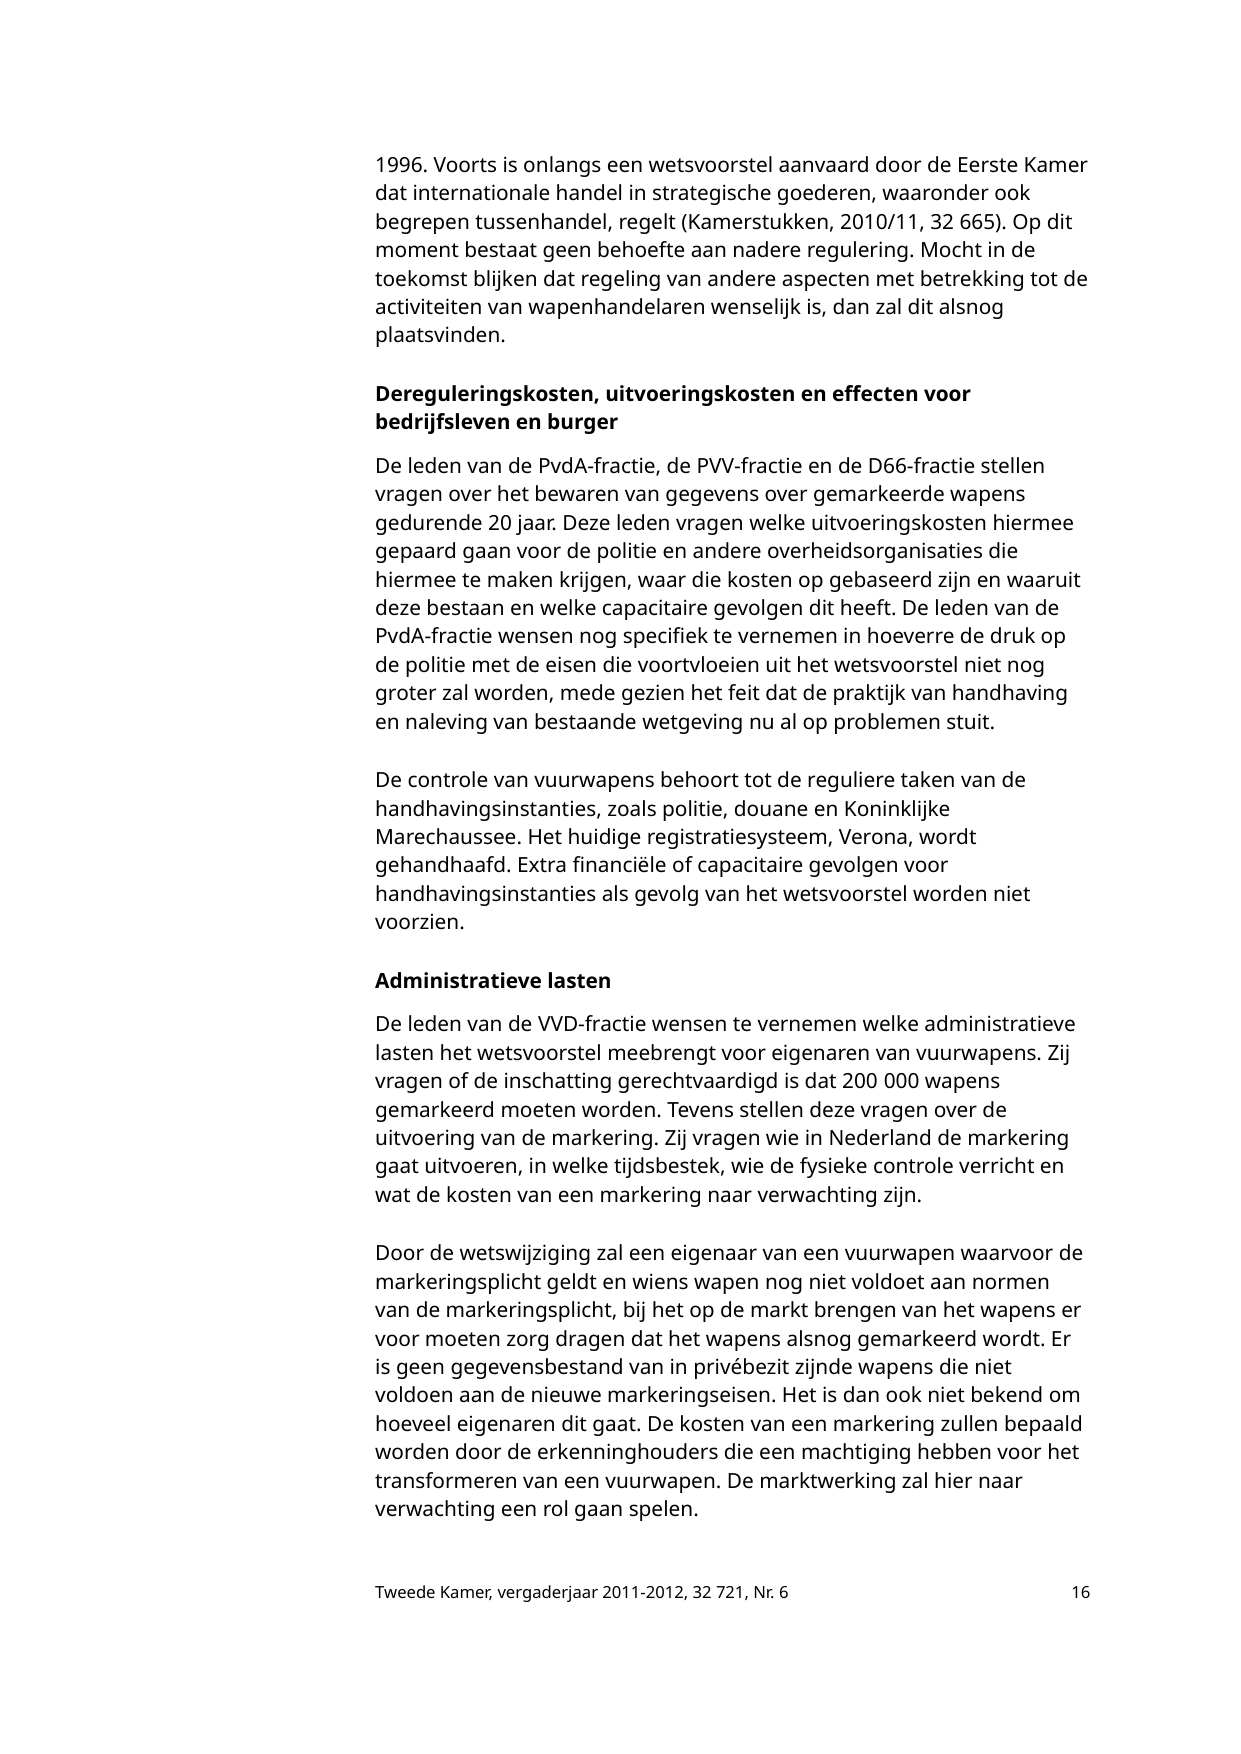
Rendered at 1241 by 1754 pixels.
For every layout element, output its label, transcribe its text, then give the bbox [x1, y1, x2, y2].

text Administratieve lasten [375, 966, 1090, 994]
text Door de wetswijziging zal een eigenaar van een vuurwapen waarvoor de markeringsplicht geldt en wiens wapen nog niet voldoet aan normen van de markeringsplicht, bij het op de markt brengen van het wapens er voor moeten zorg dragen dat het wapens alsnog gemarkeerd wordt. Er is geen gegevensbestand van in privébezit zijnde wapens die niet voldoen aan de nieuwe markeringseisen. Het is dan ook niet bekend om hoeveel eigenaren dit gaat. De kosten van een markering zullen bepaald worden door de erkenninghouders die een machtiging hebben voor het transformeren van een vuurwapen. De marktwerking zal hier naar verwachting een rol gaan spelen. [375, 1238, 1090, 1523]
text De leden van de VVD-fractie wensen te vernemen welke administratieve lasten het wetsvoorstel meebrengt voor eigenaren van vuurwapens. Zij vragen of de inschatting gerechtvaardigd is dat 200 000 wapens gemarkeerd moeten worden. Tevens stellen deze vragen over de uitvoering van de markering. Zij vragen wie in Nederland de markering gaat uitvoeren, in welke tijdsbestek, wie de fysieke controle verricht en wat de kosten van een markering naar verwachting zijn. [375, 1009, 1090, 1208]
text De leden van de PvdA-fractie, de PVV-fractie en de D66-fractie stellen vragen over het bewaren van gegevens over gemarkeerde wapens gedurende 20 jaar. Deze leden vragen welke uitvoeringskosten hiermee gepaard gaan voor de politie en andere overheidsorganisaties die hiermee te maken krijgen, waar die kosten op gebaseerd zijn en waaruit deze bestaan en welke capacitaire gevolgen dit heeft. De leden van de PvdA-fractie wensen nog specifiek te vernemen in hoeverre de druk op de politie met de eisen die voortvloeien uit het wetsvoorstel niet nog groter zal worden, mede gezien het feit dat de praktijk van handhaving en naleving van bestaande wetgeving nu al op problemen stuit. [375, 451, 1090, 735]
text Dereguleringskosten, uitvoeringskosten en effecten voor bedrijfsleven en burger [375, 379, 1090, 436]
text De controle van vuurwapens behoort tot de reguliere taken van de handhavingsinstanties, zoals politie, douane en Koninklijke Marechaussee. Het huidige registratiesysteem, Verona, wordt gehandhaafd. Extra financiële of capacitaire gevolgen voor handhavingsinstanties als gevolg van het wetsvoorstel worden niet voorzien. [375, 765, 1090, 936]
text 1996. Voorts is onlangs een wetsvoorstel aanvaard door de Eerste Kamer dat internationale handel in strategische goederen, waaronder ook begrepen tussenhandel, regelt (Kamerstukken, 2010/11, 32 665). Op dit moment bestaat geen behoefte aan nadere regulering. Mocht in de toekomst blijken dat regeling van andere aspecten met betrekking tot de activiteiten van wapenhandelaren wenselijk is, dan zal dit alsnog plaatsvinden. [375, 150, 1090, 349]
